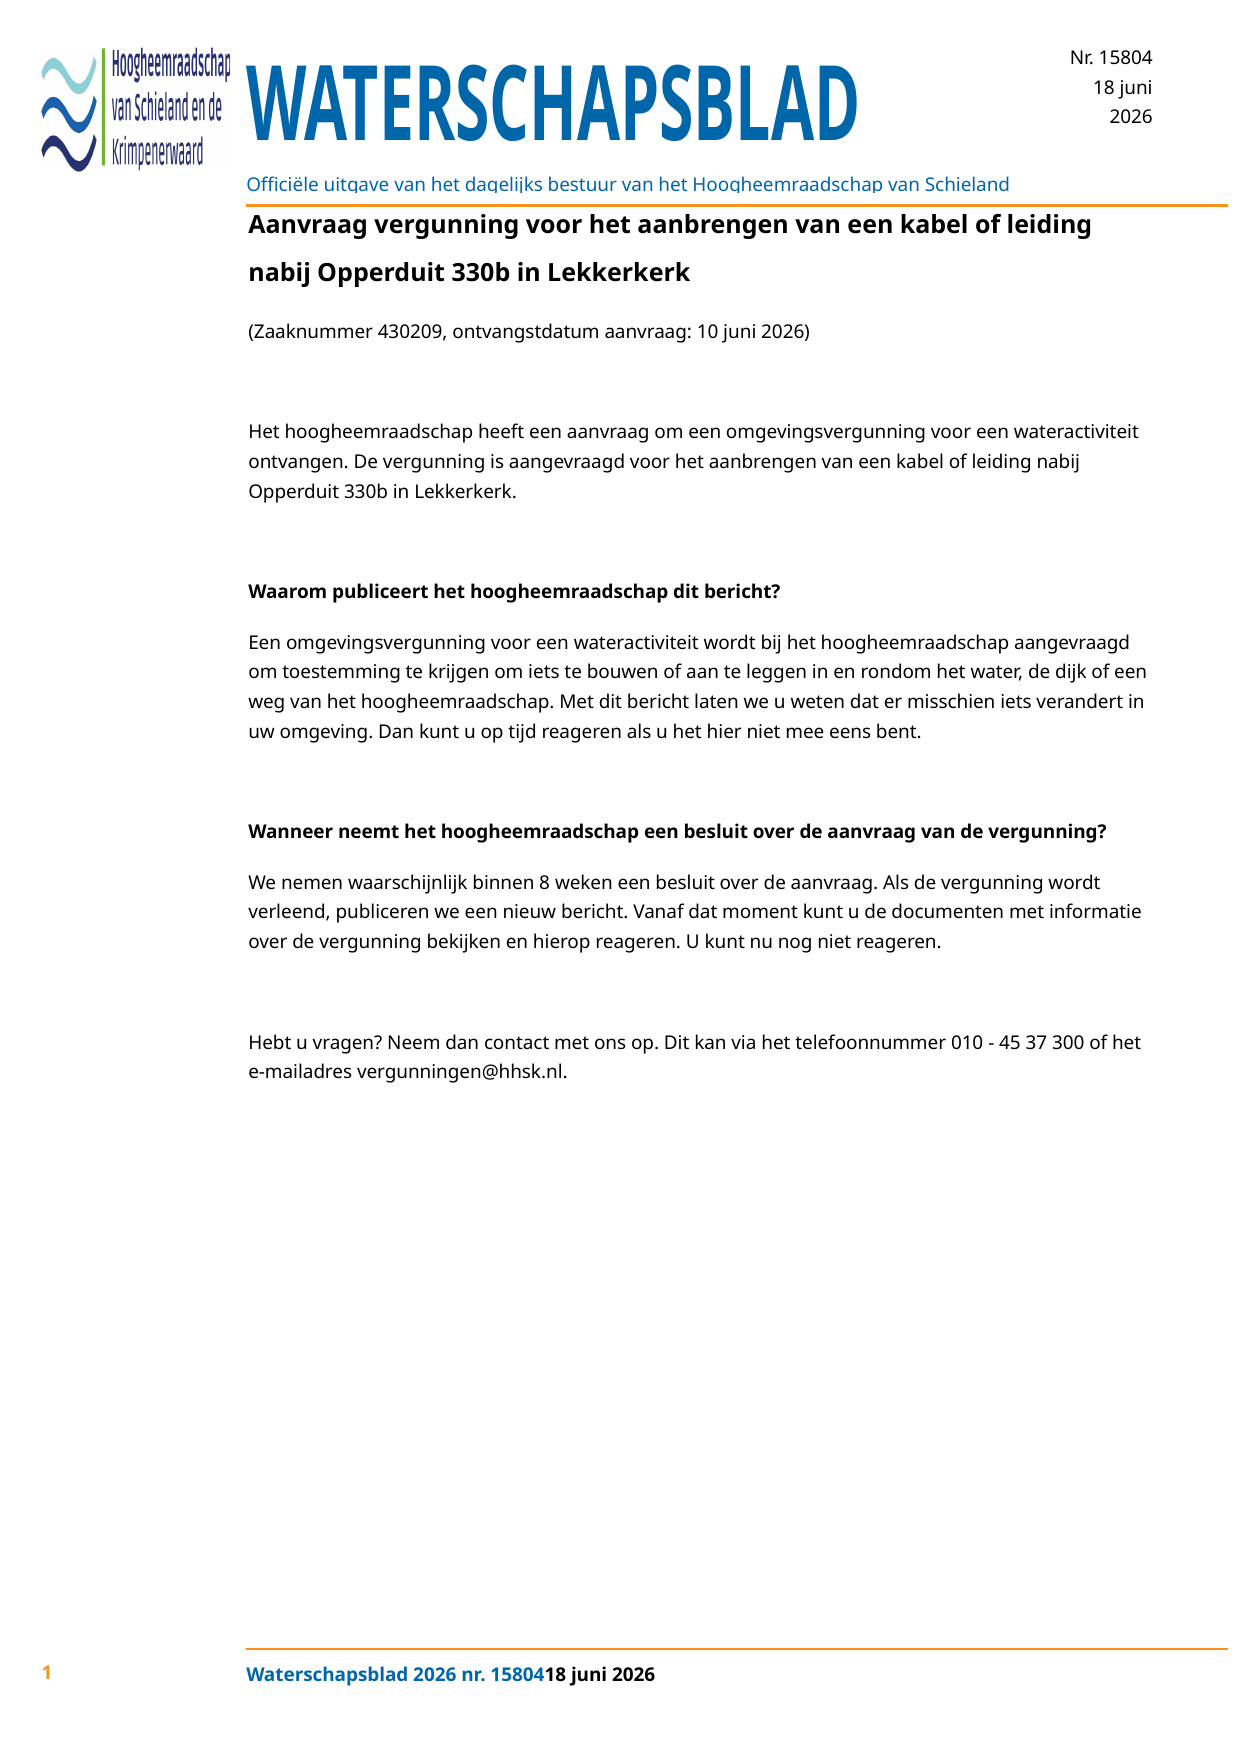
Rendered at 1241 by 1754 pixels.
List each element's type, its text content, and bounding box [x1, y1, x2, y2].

text We nemen waarschijnlijk binnen 8 weken een besluit over de aanvraag. Als de vergunning wordt verleend, publiceren we een nieuw bericht. Vanaf dat moment kunt u de documenten met informatie over de vergunning bekijken en hierop reageren. U kunt nu nog niet reageren. [248, 869, 1152, 954]
text Waarom publiceert het hoogheemraadschap dit bericht? [248, 579, 1152, 604]
picture [41, 47, 231, 172]
text Wanneer neemt het hoogheemraadschap een besluit over de aanvraag van de vergunning? [248, 819, 1152, 844]
text Een omgevingsvergunning voor een wateractiviteit wordt bij het hoogheemraadschap aangevraagd om toestemming te krijgen om iets te bouwen of aan te leggen in en rondom het water, de dijk of een weg van het hoogheemraadschap. Met dit bericht laten we u weten dat er misschien iets verandert in uw omgeving. Dan kunt u op tijd reageren als u het hier niet mee eens bent. [248, 629, 1152, 744]
text Het hoogheemraadschap heeft een aanvraag om een omgevingsvergunning voor een wateractiviteit ontvangen. De vergunning is aangevraagd voor het aanbrengen van een kabel of leiding nabij Opperduit 330b in Lekkerkerk. [248, 419, 1152, 504]
text Aanvraag vergunning voor het aanbrengen van een kabel of leiding nabij Opperduit 330b in Lekkerkerk [248, 207, 1152, 288]
text (Zaaknummer 430209, ontvangstdatum aanvraag: 10 juni 2026) [248, 318, 1152, 344]
text Hebt u vragen? Neem dan contact met ons op. Dit kan via het telefoonnummer 010 - 45 37 300 of het e-mailadres vergunningen@hhsk.nl. [248, 1029, 1152, 1084]
